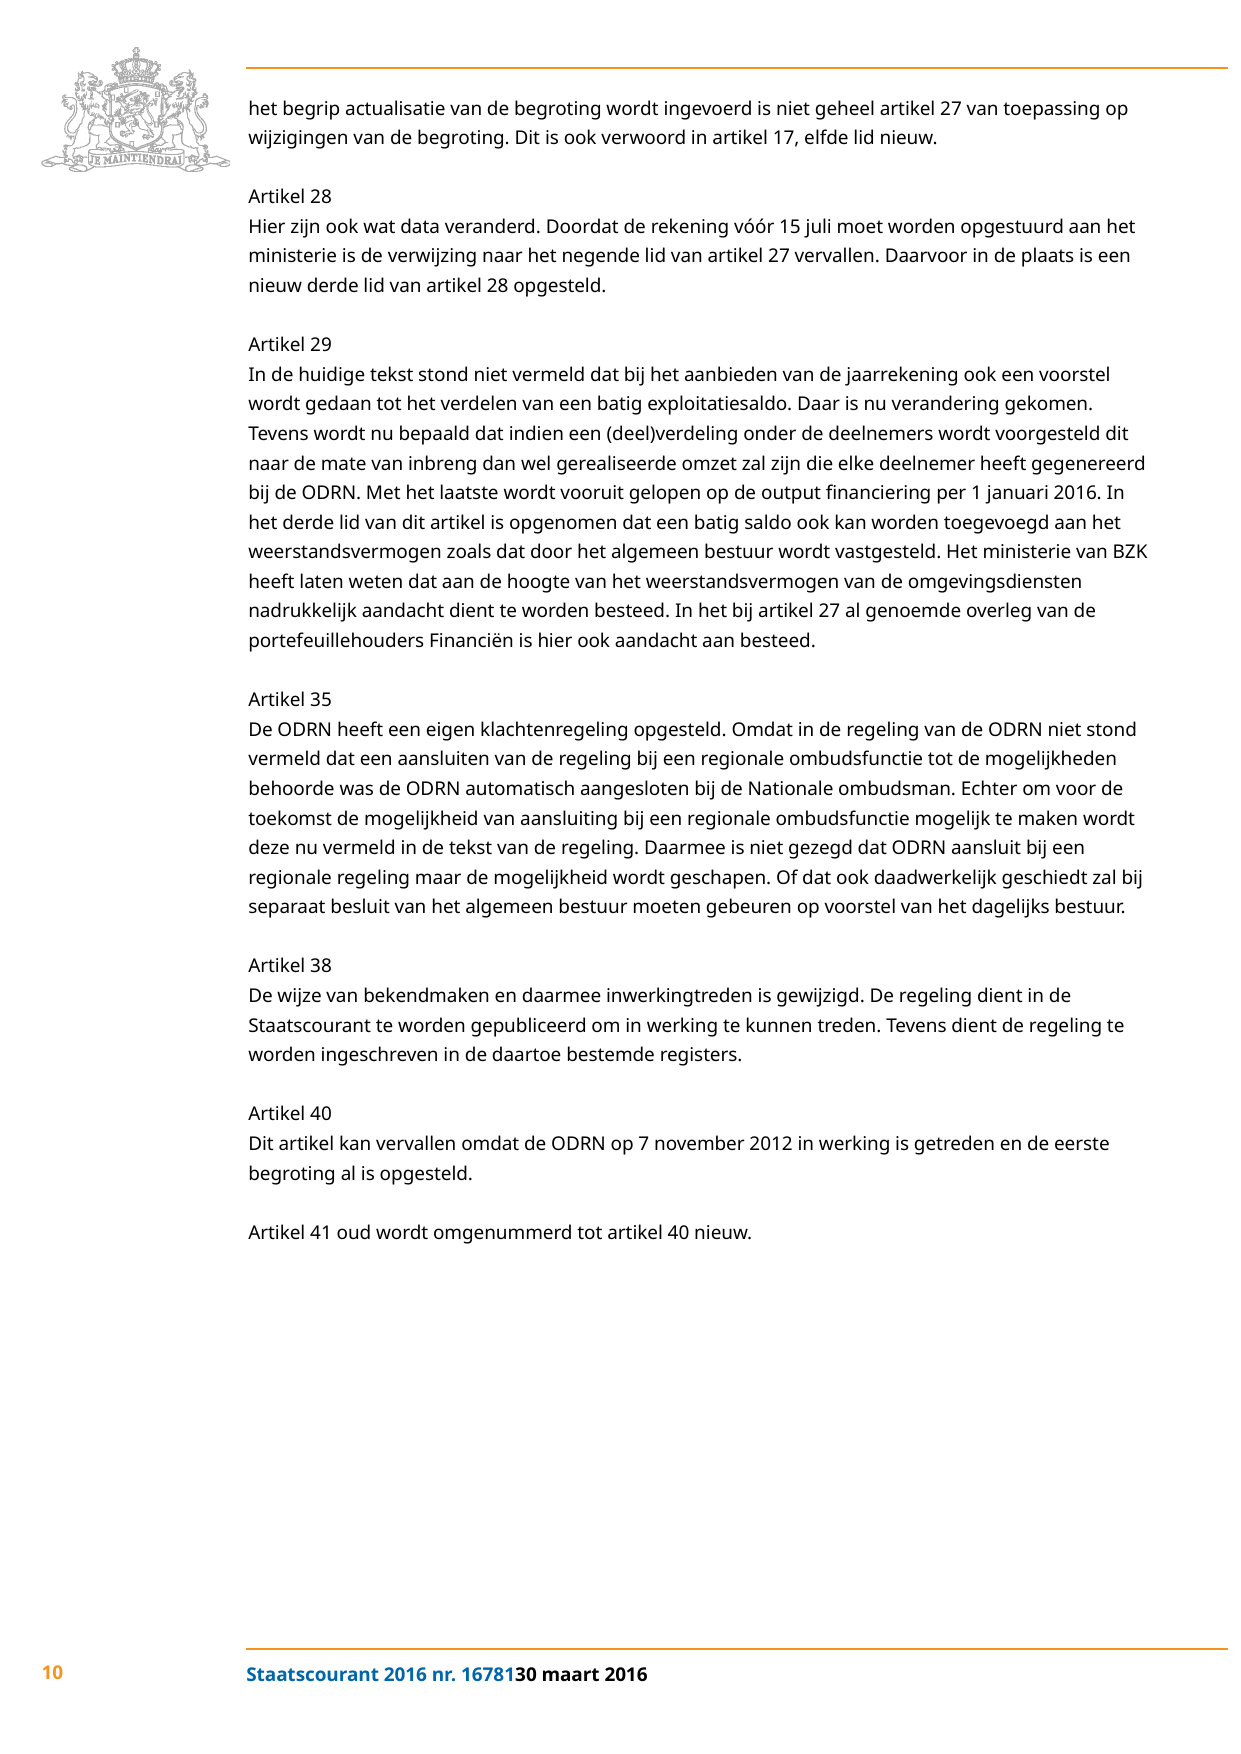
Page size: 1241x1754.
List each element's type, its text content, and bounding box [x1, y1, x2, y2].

text Artikel 41 oud wordt omgenummerd tot artikel 40 nieuw. [248, 1219, 1152, 1245]
text Artikel 40 [248, 1101, 1152, 1126]
text De wijze van bekendmaken en daarmee inwerkingtreden is gewijzigd. De regeling dient in de Staatscourant te worden gepubliceerd om in werking te kunnen treden. Tevens dient de regeling te worden ingeschreven in de daartoe bestemde registers. [248, 982, 1152, 1067]
text Artikel 28 [248, 183, 1152, 209]
text Artikel 38 [248, 953, 1152, 978]
text Artikel 35 [248, 686, 1152, 712]
text Artikel 29 [248, 331, 1152, 357]
text Hier zijn ook wat data veranderd. Doordat de rekening vóór 15 juli moet worden opgestuurd aan het ministerie is de verwijzing naar het negende lid van artikel 27 vervallen. Daarvoor in de plaats is een nieuw derde lid van artikel 28 opgesteld. [248, 213, 1152, 298]
text het begrip actualisatie van de begroting wordt ingevoerd is niet geheel artikel 27 van toepassing op wijzigingen van de begroting. Dit is ook verwoord in artikel 17, elfde lid nieuw. [248, 95, 1152, 150]
picture [41, 47, 231, 172]
text Dit artikel kan vervallen omdat de ODRN op 7 november 2012 in werking is getreden en de eerste begroting al is opgesteld. [248, 1130, 1152, 1186]
text De ODRN heeft een eigen klachtenregeling opgesteld. Omdat in de regeling van de ODRN niet stond vermeld dat een aansluiten van de regeling bij een regionale ombudsfunctie tot de mogelijkheden behoorde was de ODRN automatisch aangesloten bij de Nationale ombudsman. Echter om voor de toekomst de mogelijkheid van aansluiting bij een regionale ombudsfunctie mogelijk te maken wordt deze nu vermeld in de tekst van de regeling. Daarmee is niet gezegd dat ODRN aansluit bij een regionale regeling maar de mogelijkheid wordt geschapen. Of dat ook daadwerkelijk geschiedt zal bij separaat besluit van het algemeen bestuur moeten gebeuren op voorstel van het dagelijks bestuur. [248, 716, 1152, 919]
text In de huidige tekst stond niet vermeld dat bij het aanbieden van de jaarrekening ook een voorstel wordt gedaan tot het verdelen van een batig exploitatiesaldo. Daar is nu verandering gekomen. Tevens wordt nu bepaald dat indien een (deel)verdeling onder de deelnemers wordt voorgesteld dit naar de mate van inbreng dan wel gerealiseerde omzet zal zijn die elke deelnemer heeft gegenereerd bij de ODRN. Met het laatste wordt vooruit gelopen op de output financiering per 1 januari 2016. In het derde lid van dit artikel is opgenomen dat een batig saldo ook kan worden toegevoegd aan het weerstandsvermogen zoals dat door het algemeen bestuur wordt vastgesteld. Het ministerie van BZK heeft laten weten dat aan de hoogte van het weerstandsvermogen van de omgevingsdiensten nadrukkelijk aandacht dient te worden besteed. In het bij artikel 27 al genoemde overleg van de portefeuillehouders Financiën is hier ook aandacht aan besteed. [248, 361, 1152, 653]
